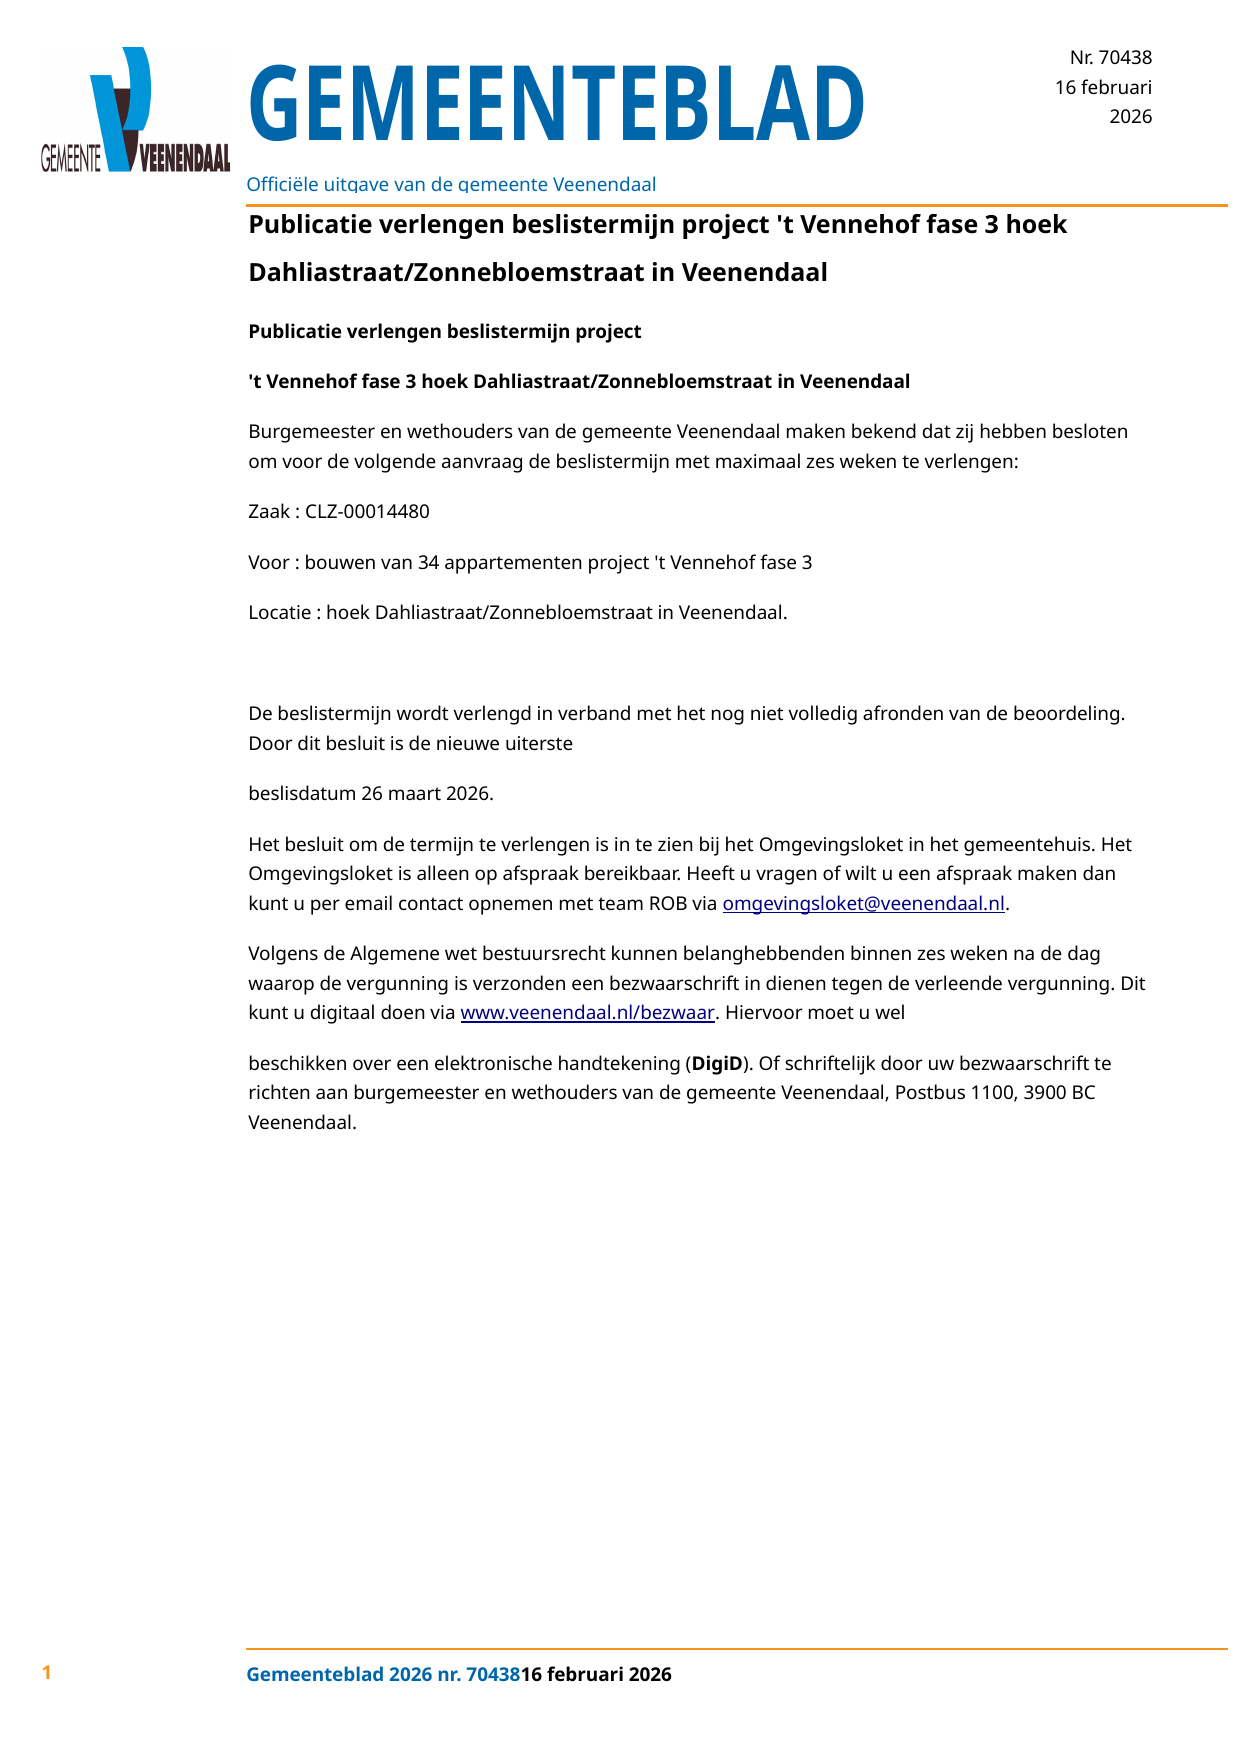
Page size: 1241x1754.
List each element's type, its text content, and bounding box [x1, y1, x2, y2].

text Volgens de Algemene wet bestuursrecht kunnen belanghebbenden binnen zes weken na de dag waarop de vergunning is verzonden een bezwaarschrift in dienen tegen de verleende vergunning. Dit kunt u digitaal doen via www.veenendaal.nl/bezwaar. Hiervoor moet u wel [248, 940, 1152, 1025]
text Burgemeester en wethouders van de gemeente Veenendaal maken bekend dat zij hebben besloten om voor de volgende aanvraag de beslistermijn met maximaal zes weken te verlengen: [248, 419, 1152, 474]
picture [123, 47, 231, 172]
text Zaak : CLZ-00014480 [248, 499, 1152, 524]
text 't Vennehof fase 3 hoek Dahliastraat/Zonnebloemstraat in Veenendaal [248, 368, 1152, 394]
text Voor : bouwen van 34 appartementen project 't Vennehof fase 3 [248, 549, 1152, 575]
text beschikken over een elektronische handtekening (DigiD). Of schriftelijk door uw bezwaarschrift te richten aan burgemeester en wethouders van de gemeente Veenendaal, Postbus 1100, 3900 BC Veenendaal. [248, 1050, 1152, 1135]
text Locatie : hoek Dahliastraat/Zonnebloemstraat in Veenendaal. [248, 599, 1152, 625]
text Publicatie verlengen beslistermijn project [248, 318, 1152, 344]
text Het besluit om de termijn te verlengen is in te zien bij het Omgevingsloket in het gemeentehuis. Het Omgevingsloket is alleen op afspraak bereikbaar. Heeft u vragen of wilt u een afspraak maken dan kunt u per email contact opnemen met team ROB via omgevingsloket@veenendaal.nl. [248, 831, 1152, 916]
text beslisdatum 26 maart 2026. [248, 780, 1152, 806]
text De beslistermijn wordt verlengd in verband met het nog niet volledig afronden van de beoordeling. Door dit besluit is de nieuwe uiterste [248, 700, 1152, 756]
picture [41, 47, 130, 172]
text Publicatie verlengen beslistermijn project 't Vennehof fase 3 hoek Dahliastraat/Zonnebloemstraat in Veenendaal [248, 207, 1152, 288]
